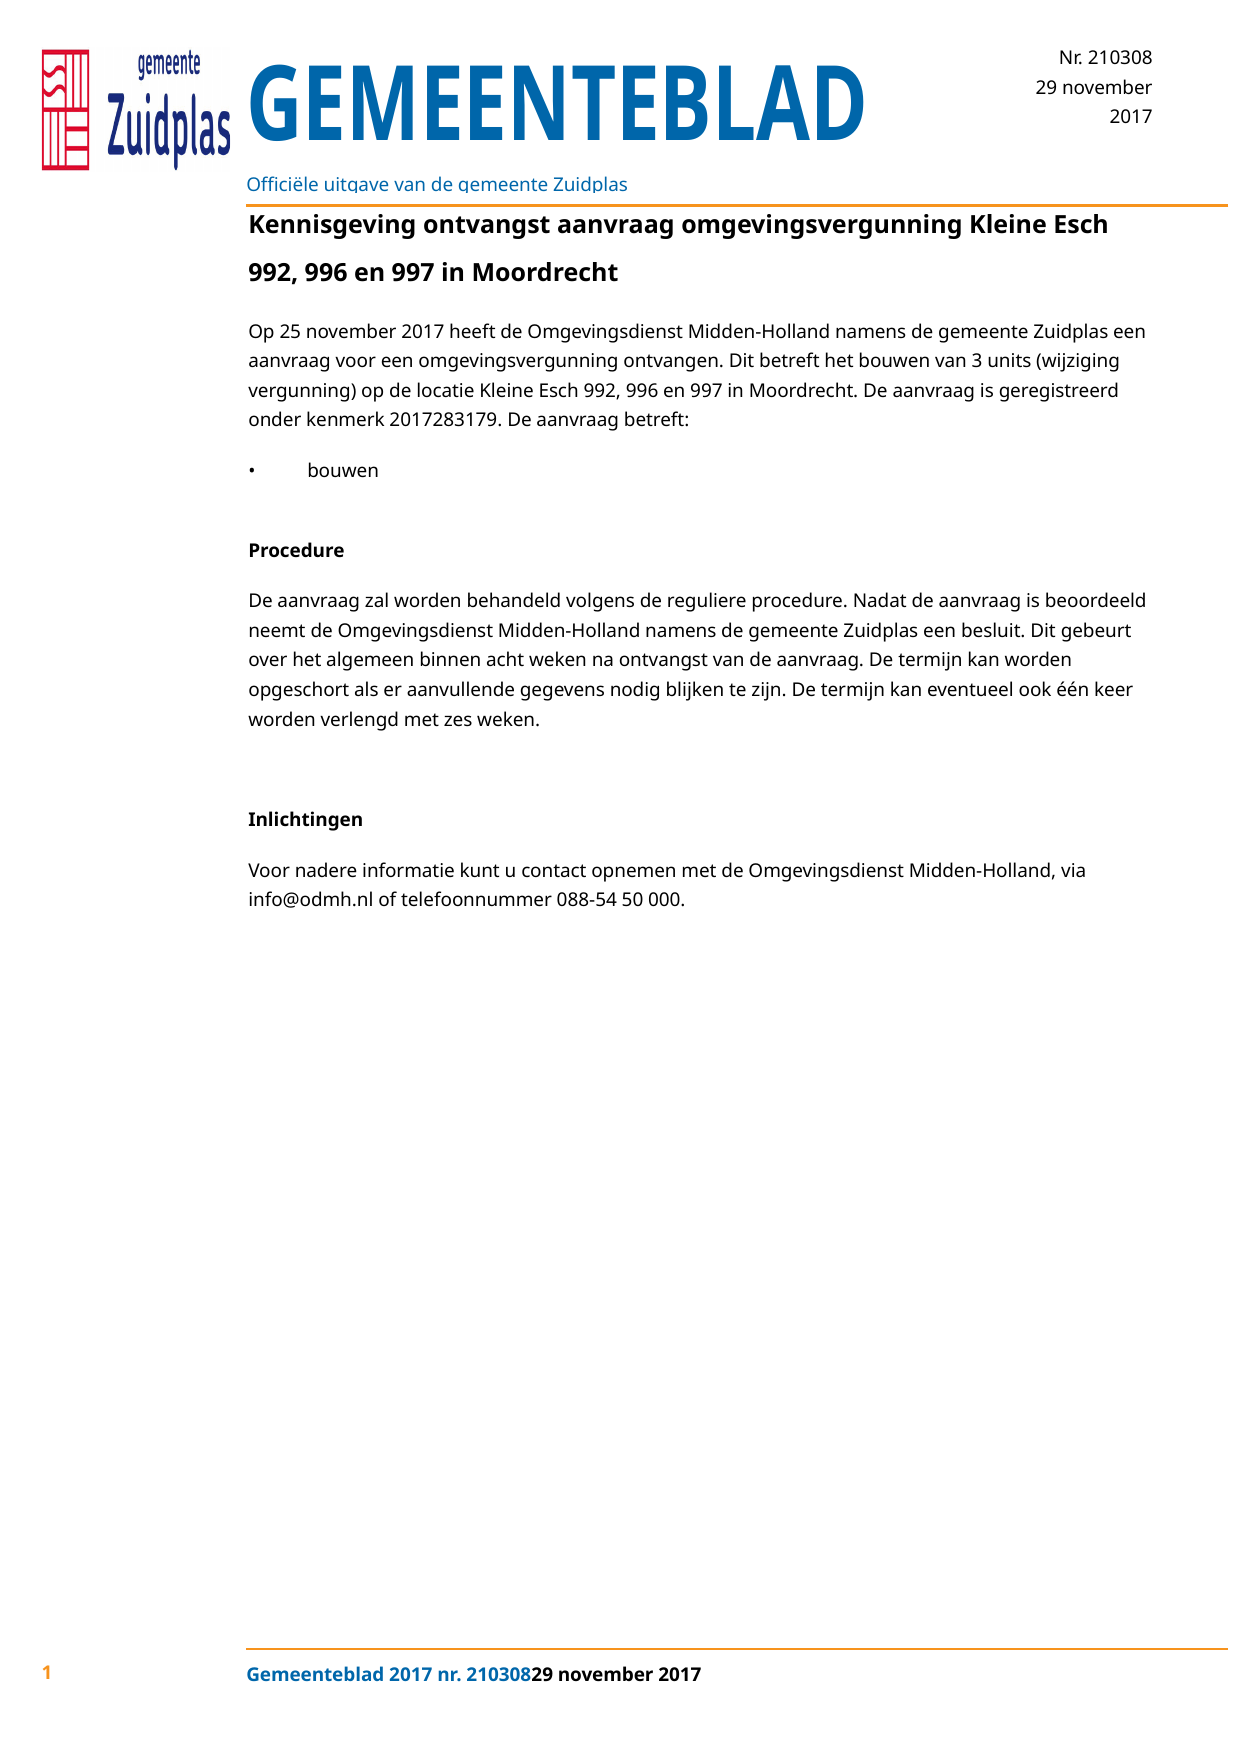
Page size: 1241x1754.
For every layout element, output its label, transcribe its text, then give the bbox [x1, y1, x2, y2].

text Kennisgeving ontvangst aanvraag omgevingsvergunning Kleine Esch 992, 996 en 997 in Moordrecht [248, 207, 1152, 288]
text De aanvraag zal worden behandeld volgens de reguliere procedure. Nadat de aanvraag is beoordeeld neemt de Omgevingsdienst Midden-Holland namens de gemeente Zuidplas een besluit. Dit gebeurt over het algemeen binnen acht weken na ontvangst van de aanvraag. De termijn kan worden opgeschort als er aanvullende gegevens nodig blijken te zijn. De termijn kan eventueel ook één keer worden verlengd met zes weken. [248, 587, 1152, 732]
picture [41, 47, 231, 172]
text Inlichtingen [248, 807, 1152, 832]
text Voor nadere informatie kunt u contact opnemen met de Omgevingsdienst Midden-Holland, via info@odmh.nl of telefoonnummer 088-54 50 000. [248, 857, 1152, 912]
list bouwen [248, 457, 1152, 483]
text Procedure [248, 537, 1152, 563]
text Op 25 november 2017 heeft de Omgevingsdienst Midden-Holland namens de gemeente Zuidplas een aanvraag voor een omgevingsvergunning ontvangen. Dit betreft het bouwen van 3 units (wijziging vergunning) op de locatie Kleine Esch 992, 996 en 997 in Moordrecht. De aanvraag is geregistreerd onder kenmerk 2017283179. De aanvraag betreft: [248, 318, 1152, 432]
